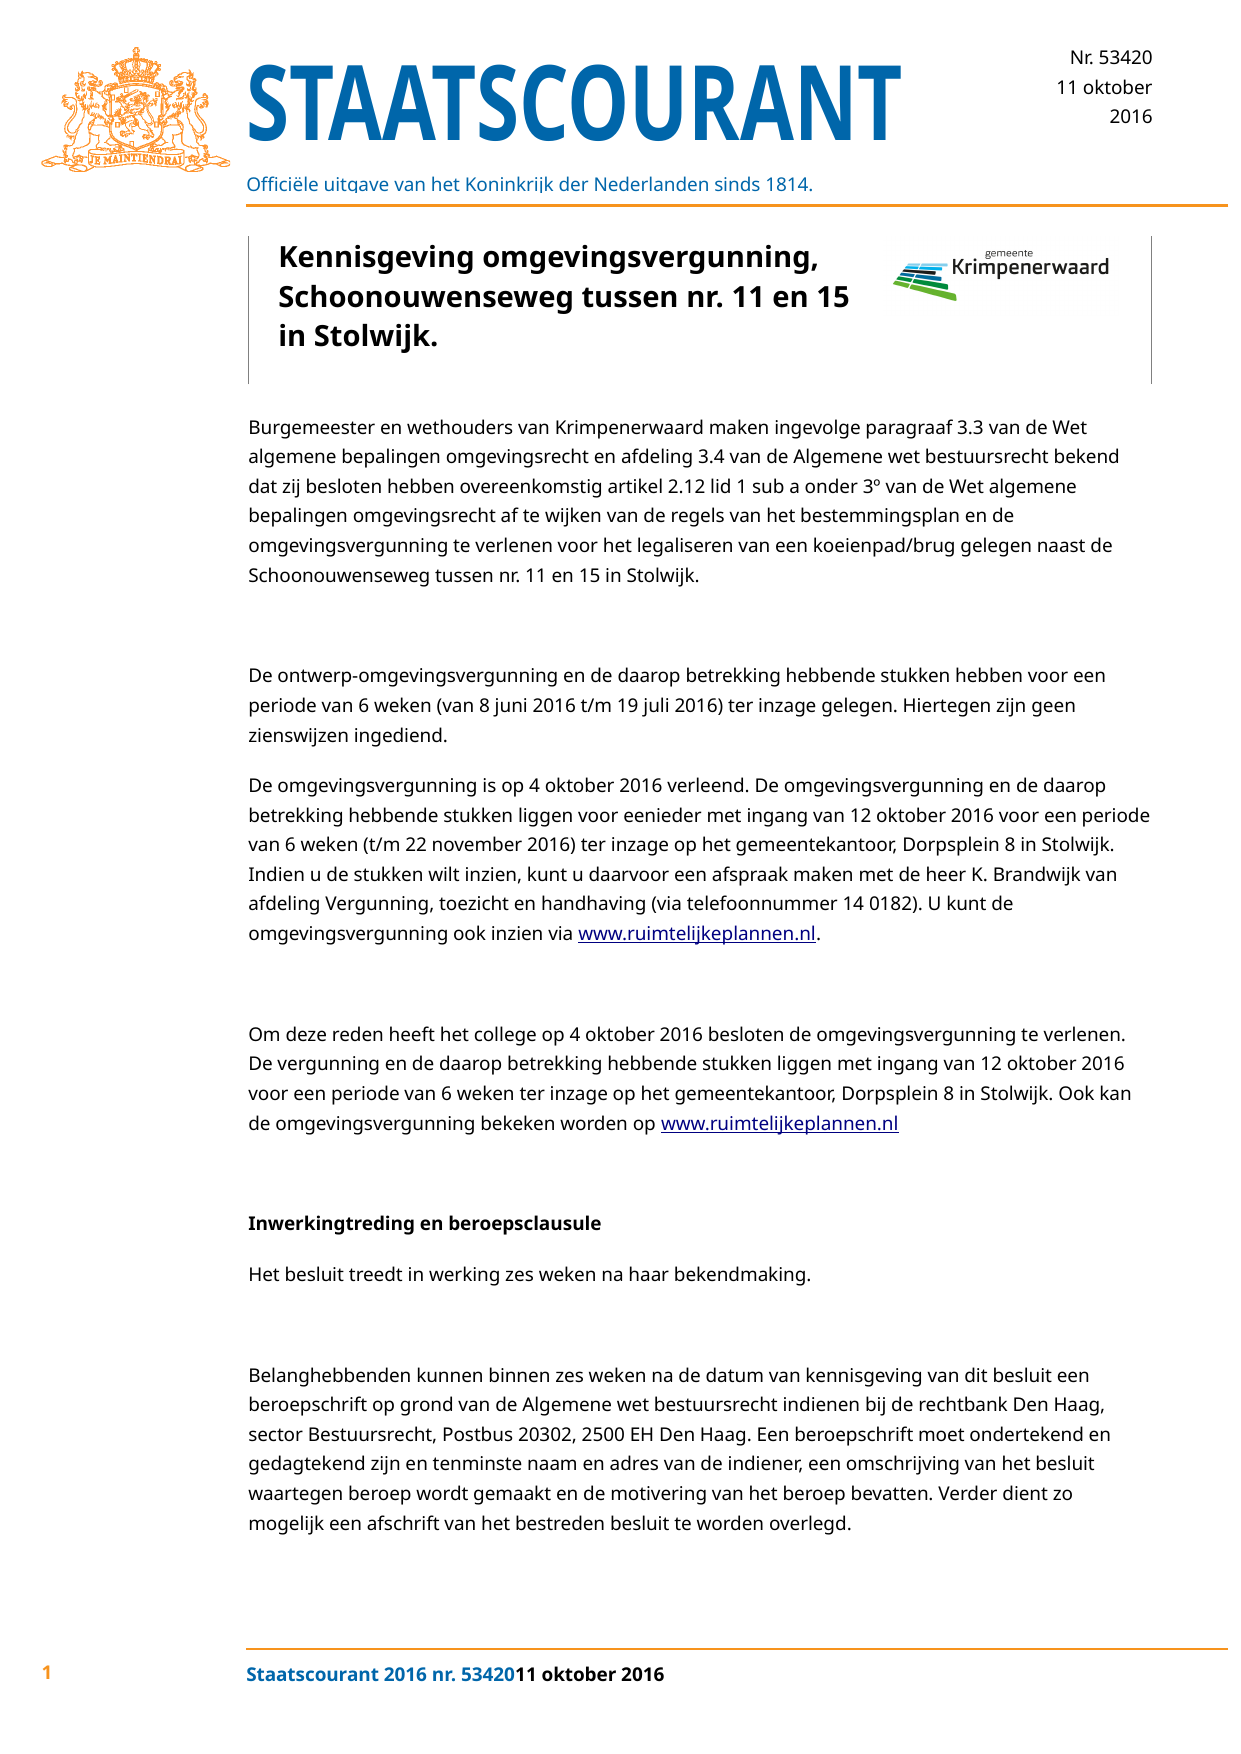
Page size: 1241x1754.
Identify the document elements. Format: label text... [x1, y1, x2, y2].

text Belanghebbenden kunnen binnen zes weken na de datum van kennisgeving van dit besluit een beroepschrift op grond van de Algemene wet bestuursrecht indienen bij de rechtbank Den Haag, sector Bestuursrecht, Postbus 20302, 2500 EH Den Haag. Een beroepschrift moet ondertekend en gedagtekend zijn en tenminste naam en adres van de indiener, een omschrijving van het besluit waartegen beroep wordt gemaakt en de motivering van het beroep bevatten. Verder dient zo mogelijk een afschrift van het bestreden besluit te worden overlegd. [248, 1362, 1152, 1536]
text Om deze reden heeft het college op 4 oktober 2016 besloten de omgevingsvergunning te verlenen. De vergunning en de daarop betrekking hebbende stukken liggen met ingang van 12 oktober 2016 voor een periode van 6 weken ter inzage op het gemeentekantoor, Dorpsplein 8 in Stolwijk. Ook kan de omgevingsvergunning bekeken worden op www.ruimtelijkeplannen.nl [248, 1021, 1152, 1136]
text De omgevingsvergunning is op 4 oktober 2016 verleend. De omgevingsvergunning en de daarop betrekking hebbende stukken liggen voor eenieder met ingang van 12 oktober 2016 voor een periode van 6 weken (t/m 22 november 2016) ter inzage op het gemeentekantoor, Dorpsplein 8 in Stolwijk. Indien u de stukken wilt inzien, kunt u daarvoor een afspraak maken met de heer K. Brandwijk van afdeling Vergunning, toezicht en handhaving (via telefoonnummer 14 0182). U kunt de omgevingsvergunning ook inzien via www.ruimtelijkeplannen.nl. [248, 772, 1152, 946]
text Burgemeester en wethouders van Krimpenerwaard maken ingevolge paragraaf 3.3 van de Wet algemene bepalingen omgevingsrecht en afdeling 3.4 van de Algemene wet bestuursrecht bekend dat zij besloten hebben overeenkomstig artikel 2.12 lid 1 sub a onder 3º van de Wet algemene bepalingen omgevingsrecht af te wijken van de regels van het bestemmingsplan en de omgevingsvergunning te verlenen voor het legaliseren van een koeienpad/brug gelegen naast de Schoonouwenseweg tussen nr. 11 en 15 in Stolwijk. [248, 414, 1152, 588]
text De ontwerp-omgevingsvergunning en de daarop betrekking hebbende stukken hebben voor een periode van 6 weken (van 8 juni 2016 t/m 19 juli 2016) ter inzage gelegen. Hiertegen zijn geen zienswijzen ingediend. [248, 663, 1152, 748]
table_header [850, 236, 1151, 384]
picture [882, 236, 1119, 316]
text Het besluit treedt in werking zes weken na haar bekendmaking. [248, 1261, 1152, 1287]
text Inwerkingtreding en beroepsclausule [248, 1211, 1152, 1236]
table_header Kennisgeving omgevingsvergunning, Schoonouwenseweg tussen nr. 11 en 15 in Stolwijk. [249, 236, 850, 384]
picture [41, 47, 231, 172]
